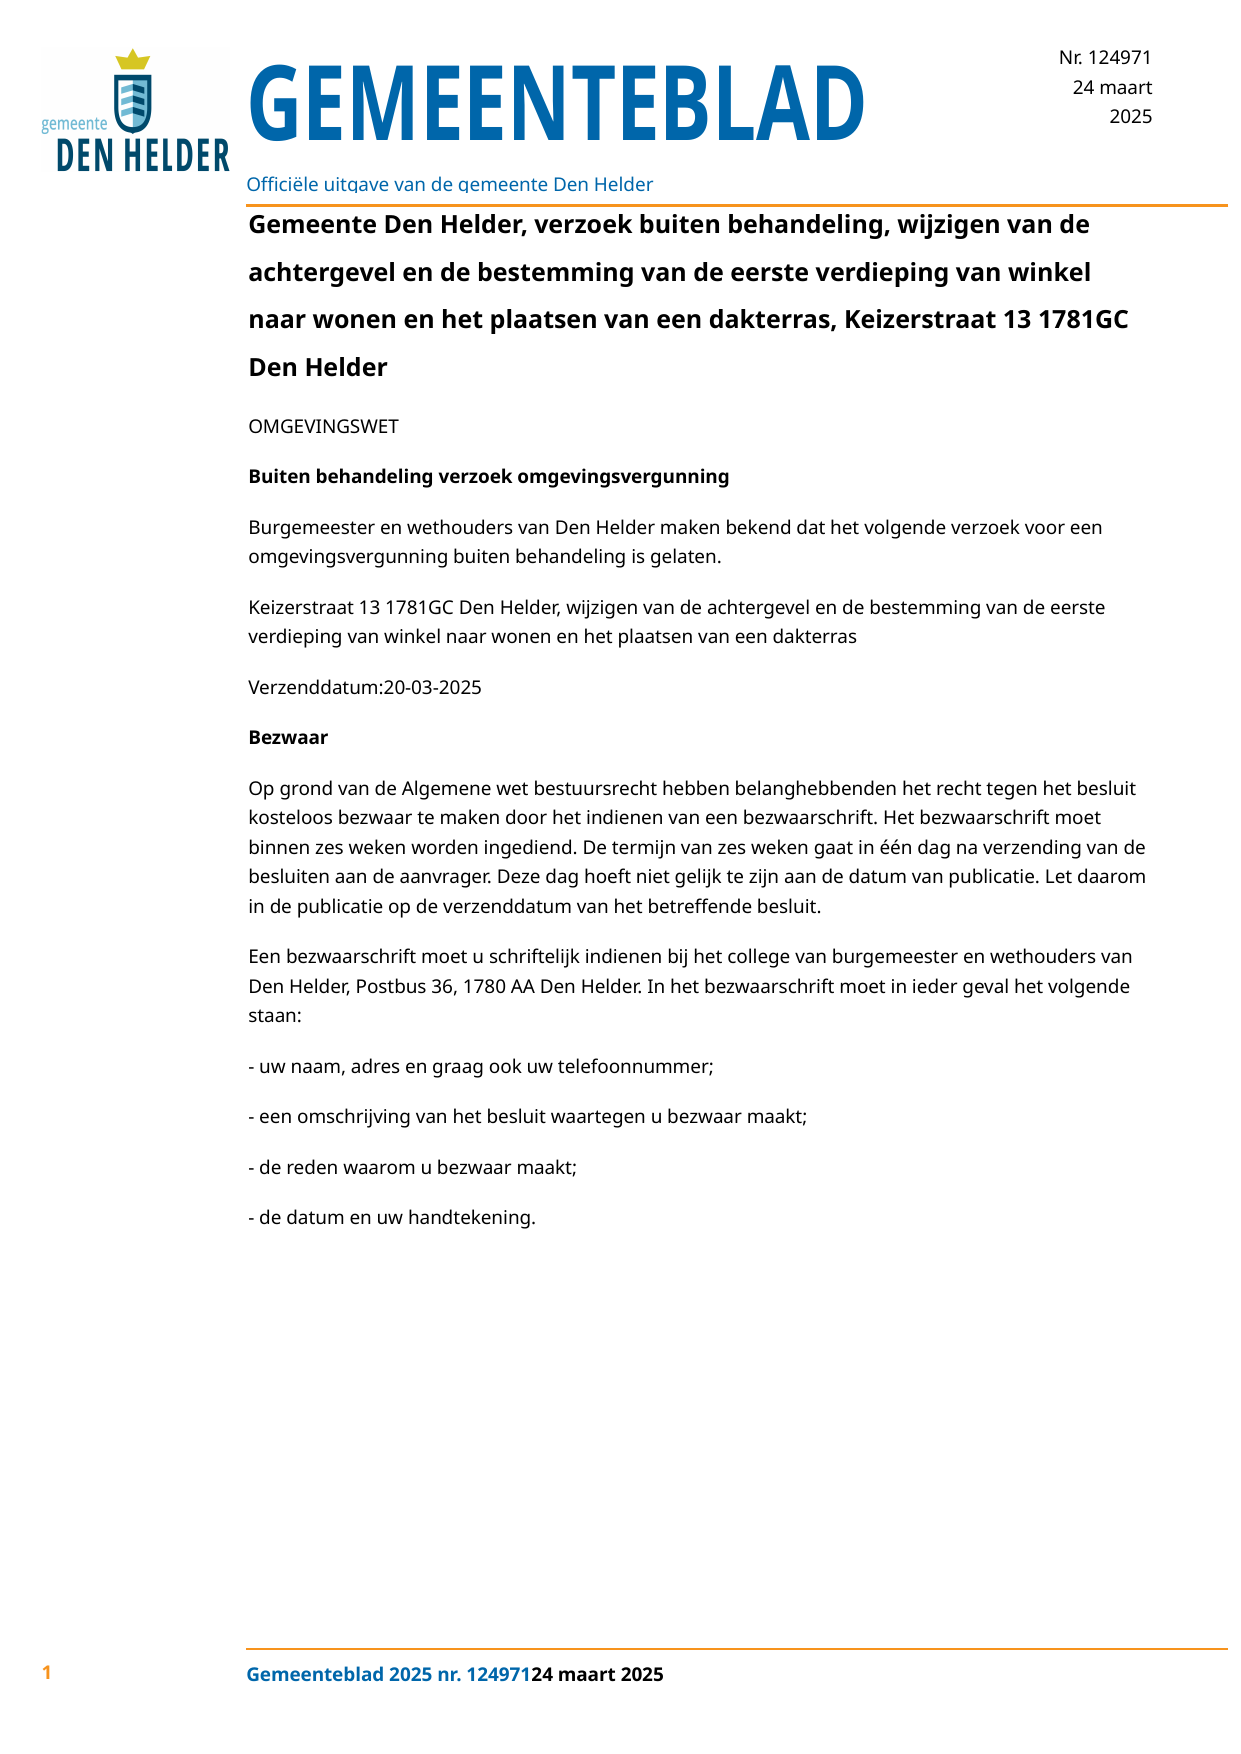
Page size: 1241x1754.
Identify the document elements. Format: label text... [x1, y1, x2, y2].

picture [130, 157, 135, 172]
picture [41, 47, 231, 172]
picture [63, 144, 68, 165]
picture [100, 154, 106, 172]
picture [220, 160, 224, 172]
text Een bezwaarschrift moet u schriftelijk indienen bij het college van burgemeester en wethouders van Den Helder, Postbus 36, 1780 AA Den Helder. In het bezwaarschrift moet in ieder geval het volgende staan: [248, 943, 1152, 1028]
text - de reden waarom u bezwaar maakt; [248, 1154, 1152, 1180]
text Keizerstraat 13 1781GC Den Helder, wijzigen van de achtergevel en de bestemming van de eerste verdieping van winkel naar wonen en het plaatsen van een dakterras [248, 594, 1152, 649]
text Gemeente Den Helder, verzoek buiten behandeling, wijzigen van de achtergevel en de bestemming van de eerste verdieping van winkel naar wonen en het plaatsen van een dakterras, Keizerstraat 13 1781GC Den Helder [248, 207, 1152, 384]
text - de datum en uw handtekening. [248, 1204, 1152, 1230]
text - uw naam, adres en graag ook uw telefoonnummer; [248, 1053, 1152, 1079]
text - een omschrijving van het besluit waartegen u bezwaar maakt; [248, 1103, 1152, 1129]
text Op grond van de Algemene wet bestuursrecht hebben belanghebbenden het recht tegen het besluit kosteloos bezwaar te maken door het indienen van een bezwaarschrift. Het bezwaarschrift moet binnen zes weken worden ingediend. De termijn van zes weken gaat in één dag na verzending van de besluiten aan de aanvrager. Deze dag hoeft niet gelijk te zijn aan de datum van publicatie. Let daarom in de publicatie op de verzenddatum van het betreffende besluit. [248, 775, 1152, 919]
text Burgemeester en wethouders van Den Helder maken bekend dat het volgende verzoek voor een omgevingsvergunning buiten behandeling is gelaten. [248, 514, 1152, 569]
picture [182, 144, 187, 165]
text Bezwaar [248, 724, 1152, 750]
text Buiten behandeling verzoek omgevingsvergunning [248, 463, 1152, 489]
text Verzenddatum:20-03-2025 [248, 674, 1152, 700]
text OMGEVINGSWET [248, 413, 1152, 439]
